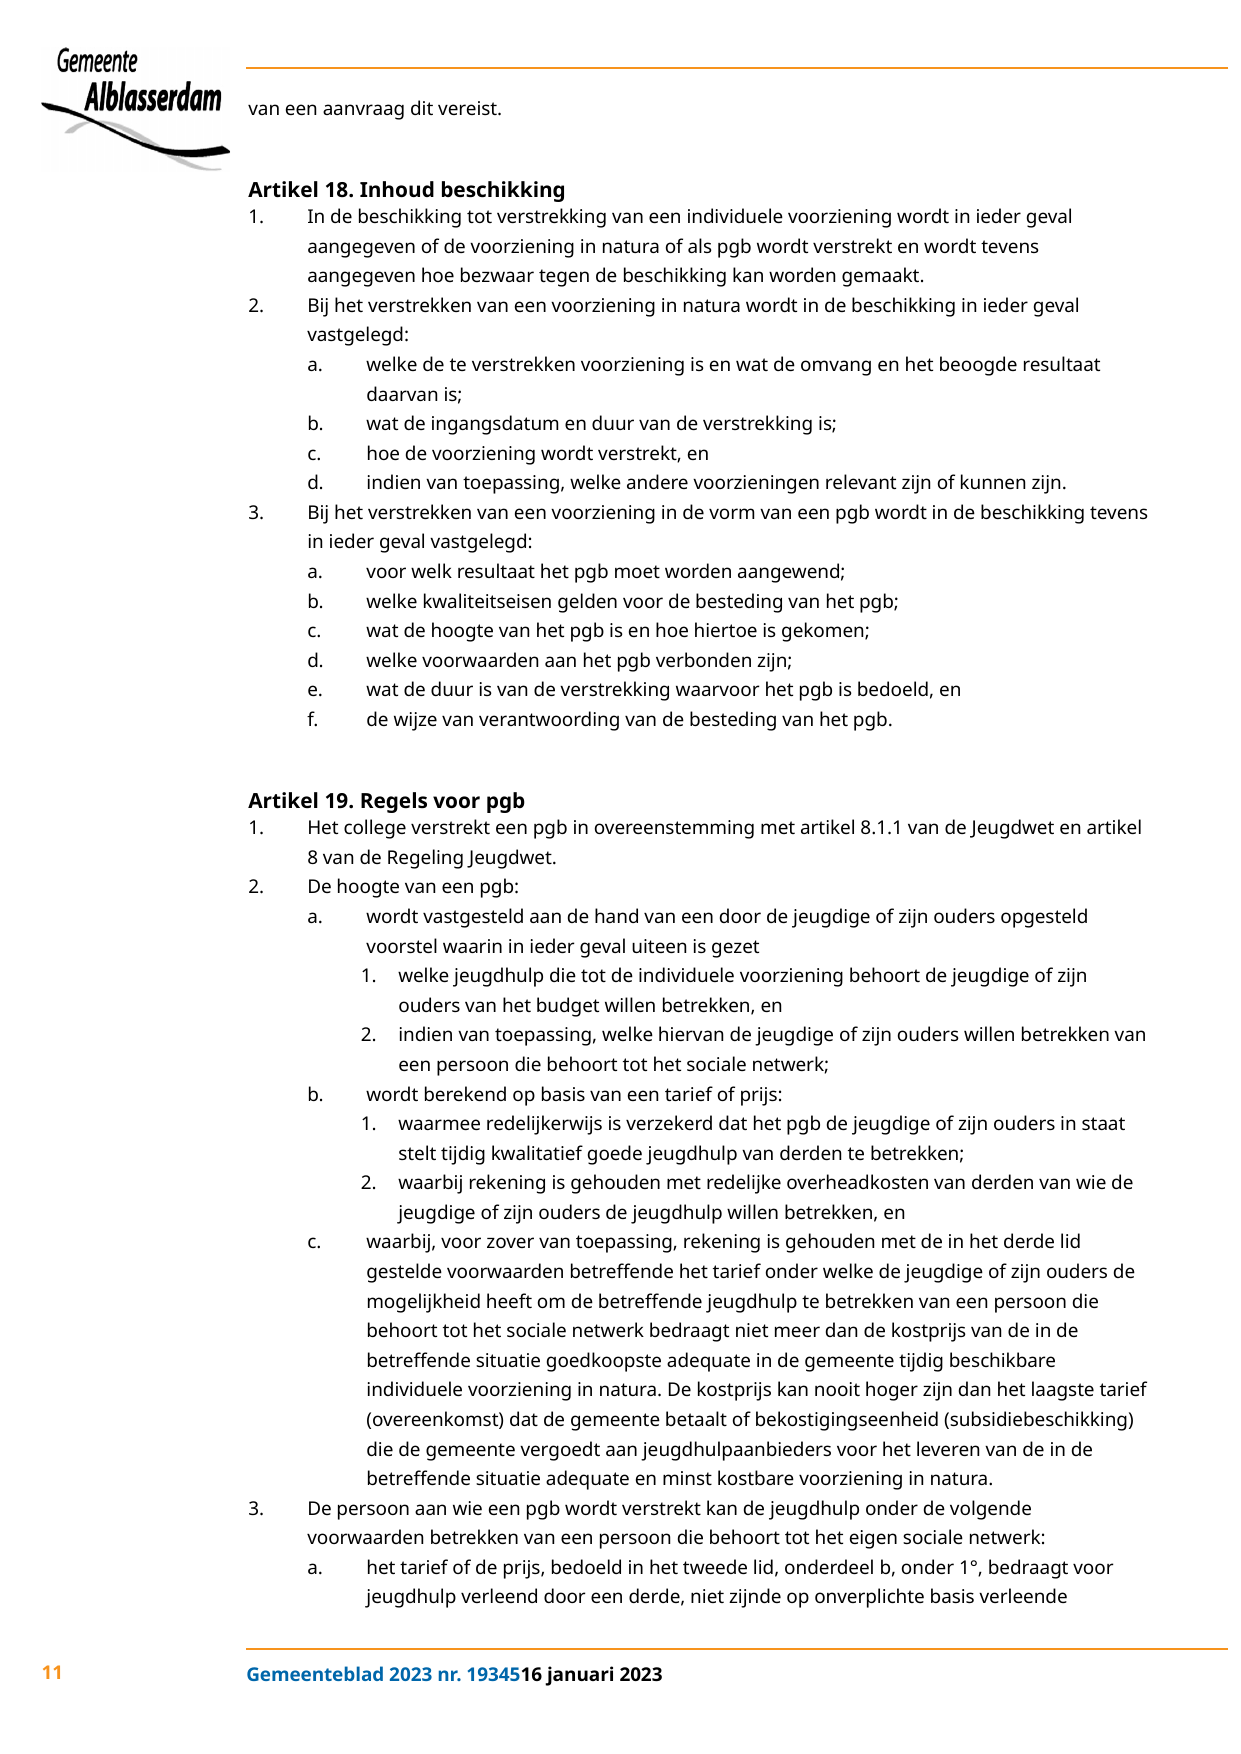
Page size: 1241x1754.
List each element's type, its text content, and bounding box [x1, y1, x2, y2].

list de wijze van verantwoording van de besteding van het pgb. [307, 706, 1152, 732]
list indien van toepassing, welke hiervan de jeugdige of zijn ouders willen betrekken van een persoon die behoort tot het sociale netwerk; [361, 1022, 1152, 1077]
list welke voorwaarden aan het pgb verbonden zijn; [307, 647, 1152, 673]
list De persoon aan wie een pgb wordt verstrekt kan de jeugdhulp onder de volgende voorwaarden betrekken van een persoon die behoort tot het eigen sociale netwerk: [248, 1495, 1152, 1550]
text van een aanvraag dit vereist. [248, 95, 1152, 121]
list voor welk resultaat het pgb moet worden aangewend; [307, 558, 1152, 584]
text Artikel 18. Inhoud beschikking [248, 175, 1152, 203]
list welke kwaliteitseisen gelden voor de besteding van het pgb; [307, 588, 1152, 613]
list wat de hoogte van het pgb is en hoe hiertoe is gekomen; [307, 617, 1152, 643]
list indien van toepassing, welke andere voorzieningen relevant zijn of kunnen zijn. [307, 469, 1152, 495]
text Artikel 19. Regels voor pgb [248, 786, 1152, 814]
list het tarief of de prijs, bedoeld in het tweede lid, onderdeel b, onder 1°, bedraagt voor jeugdhulp verleend door een derde, niet zijnde op onverplichte basis verleende [307, 1554, 1152, 1609]
list Bij het verstrekken van een voorziening in natura wordt in de beschikking in ieder geval vastgelegd: [248, 292, 1152, 347]
list Bij het verstrekken van een voorziening in de vorm van een pgb wordt in de beschikking tevens in ieder geval vastgelegd: [248, 499, 1152, 554]
list De hoogte van een pgb: [248, 874, 1152, 899]
list welke de te verstrekken voorziening is en wat de omvang en het beoogde resultaat daarvan is; [307, 351, 1152, 406]
picture [41, 47, 231, 172]
list waarbij rekening is gehouden met redelijke overheadkosten van derden van wie de jeugdige of zijn ouders de jeugdhulp willen betrekken, en [361, 1169, 1152, 1225]
list wat de ingangsdatum en duur van de verstrekking is; [307, 410, 1152, 436]
list wordt berekend op basis van een tarief of prijs: [307, 1081, 1152, 1107]
list hoe de voorziening wordt verstrekt, en [307, 440, 1152, 466]
list In de beschikking tot verstrekking van een individuele voorziening wordt in ieder geval aangegeven of de voorziening in natura of als pgb wordt verstrekt en wordt tevens aangegeven hoe bezwaar tegen de beschikking kan worden gemaakt. [248, 203, 1152, 288]
list wordt vastgesteld aan de hand van een door de jeugdige of zijn ouders opgesteld voorstel waarin in ieder geval uiteen is gezet [307, 903, 1152, 959]
list waarmee redelijkerwijs is verzekerd dat het pgb de jeugdige of zijn ouders in staat stelt tijdig kwalitatief goede jeugdhulp van derden te betrekken; [361, 1110, 1152, 1166]
list Het college verstrekt een pgb in overeenstemming met artikel 8.1.1 van de Jeugdwet en artikel 8 van de Regeling Jeugdwet. [248, 814, 1152, 870]
list waarbij, voor zover van toepassing, rekening is gehouden met de in het derde lid gestelde voorwaarden betreffende het tarief onder welke de jeugdige of zijn ouders de mogelijkheid heeft om de betreffende jeugdhulp te betrekken van een persoon die behoort tot het sociale netwerk bedraagt niet meer dan de kostprijs van de in de betreffende situatie goedkoopste adequate in de gemeente tijdig beschikbare individuele voorziening in natura. De kostprijs kan nooit hoger zijn dan het laagste tarief (overeenkomst) dat de gemeente betaalt of bekostigingseenheid (subsidiebeschikking) die de gemeente vergoedt aan jeugdhulpaanbieders voor het leveren van de in de betreffende situatie adequate en minst kostbare voorziening in natura. [307, 1229, 1152, 1491]
list wat de duur is van de verstrekking waarvoor het pgb is bedoeld, en [307, 677, 1152, 702]
list welke jeugdhulp die tot de individuele voorziening behoort de jeugdige of zijn ouders van het budget willen betrekken, en [361, 962, 1152, 1018]
